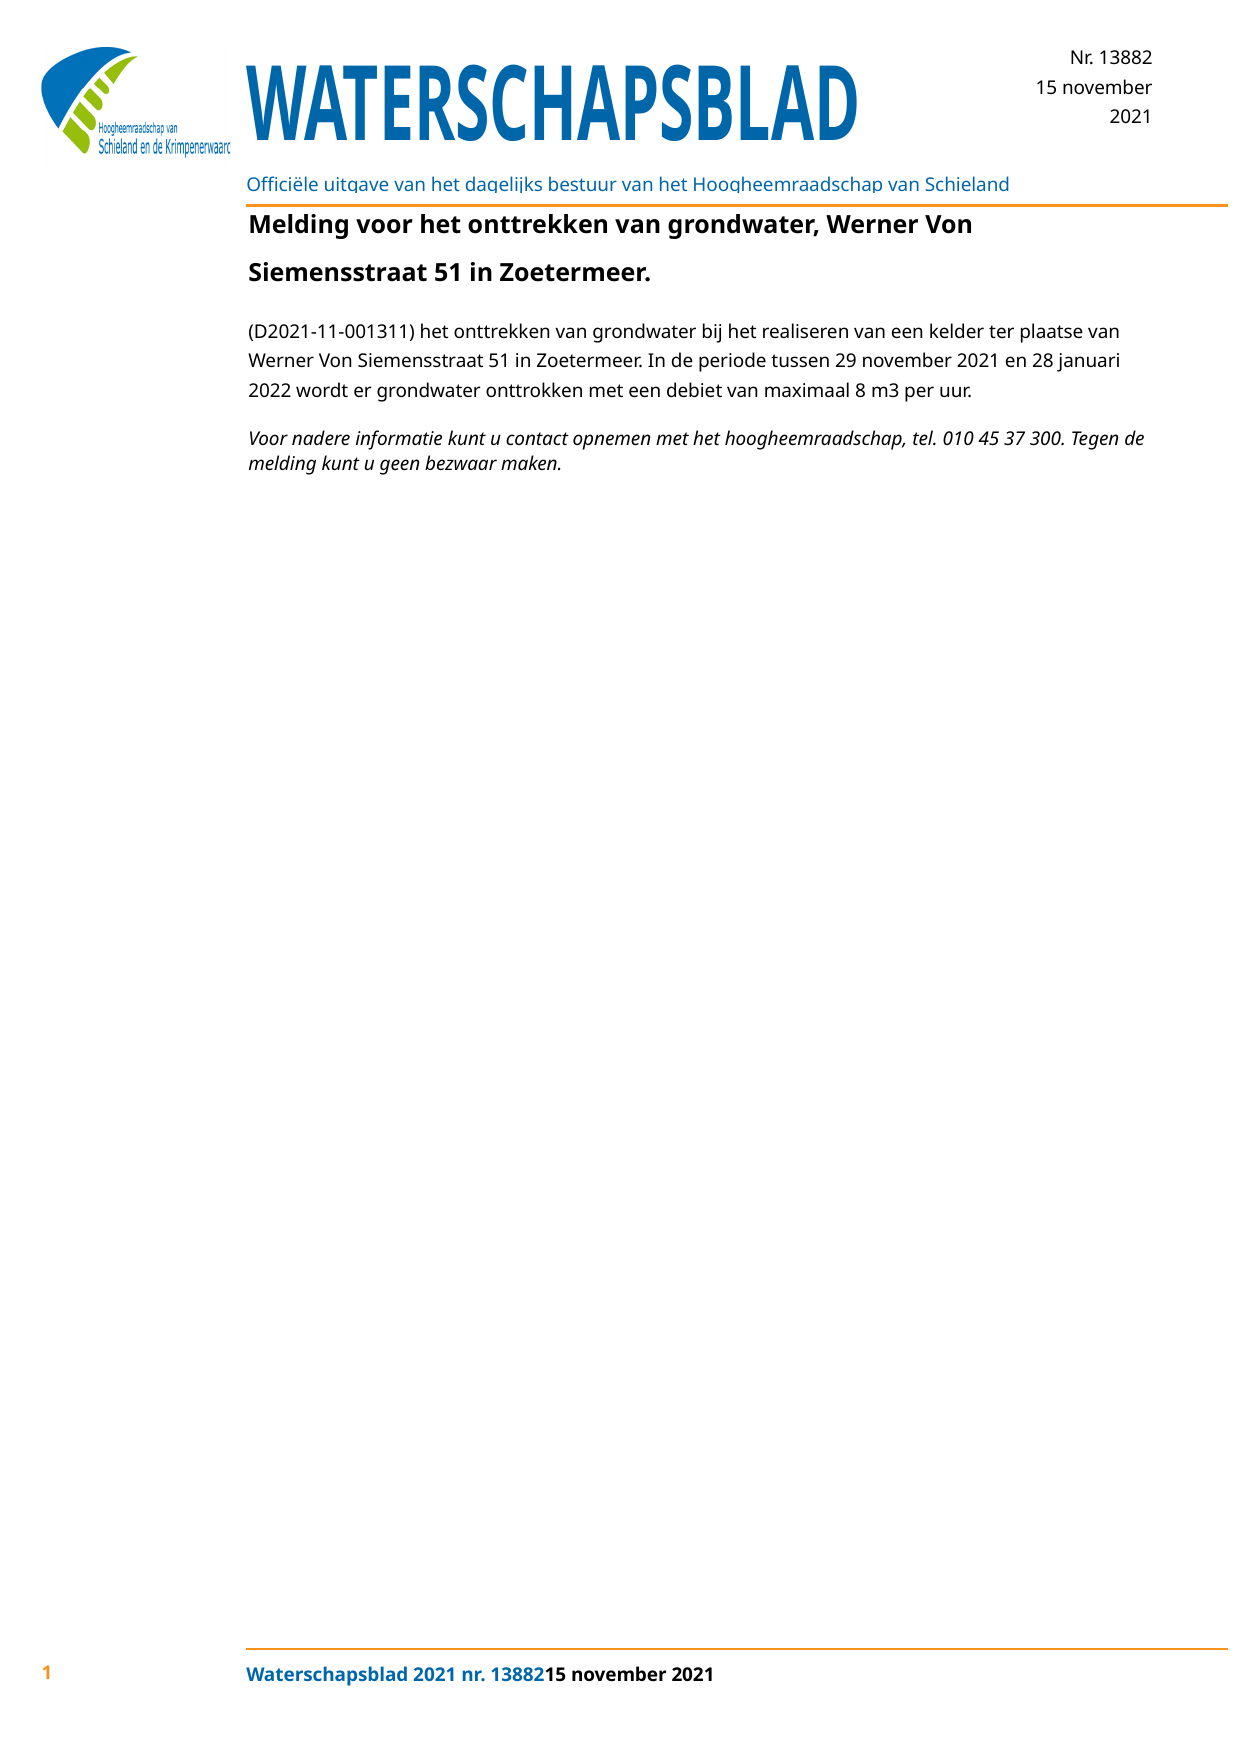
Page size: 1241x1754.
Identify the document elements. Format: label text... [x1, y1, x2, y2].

text Melding voor het onttrekken van grondwater, Werner Von Siemensstraat 51 in Zoetermeer. [248, 207, 1152, 288]
text (D2021-11-001311) het onttrekken van grondwater bij het realiseren van een kelder ter plaatse van Werner Von Siemensstraat 51 in Zoetermeer. In de periode tussen 29 november 2021 en 28 januari 2022 wordt er grondwater onttrokken met een debiet van maximaal 8 m3 per uur. [248, 318, 1152, 403]
picture [41, 47, 231, 172]
text Voor nadere informatie kunt u contact opnemen met het hoogheemraadschap, tel. 010 45 37 300. Tegen de melding kunt u geen bezwaar maken. [248, 425, 1152, 476]
